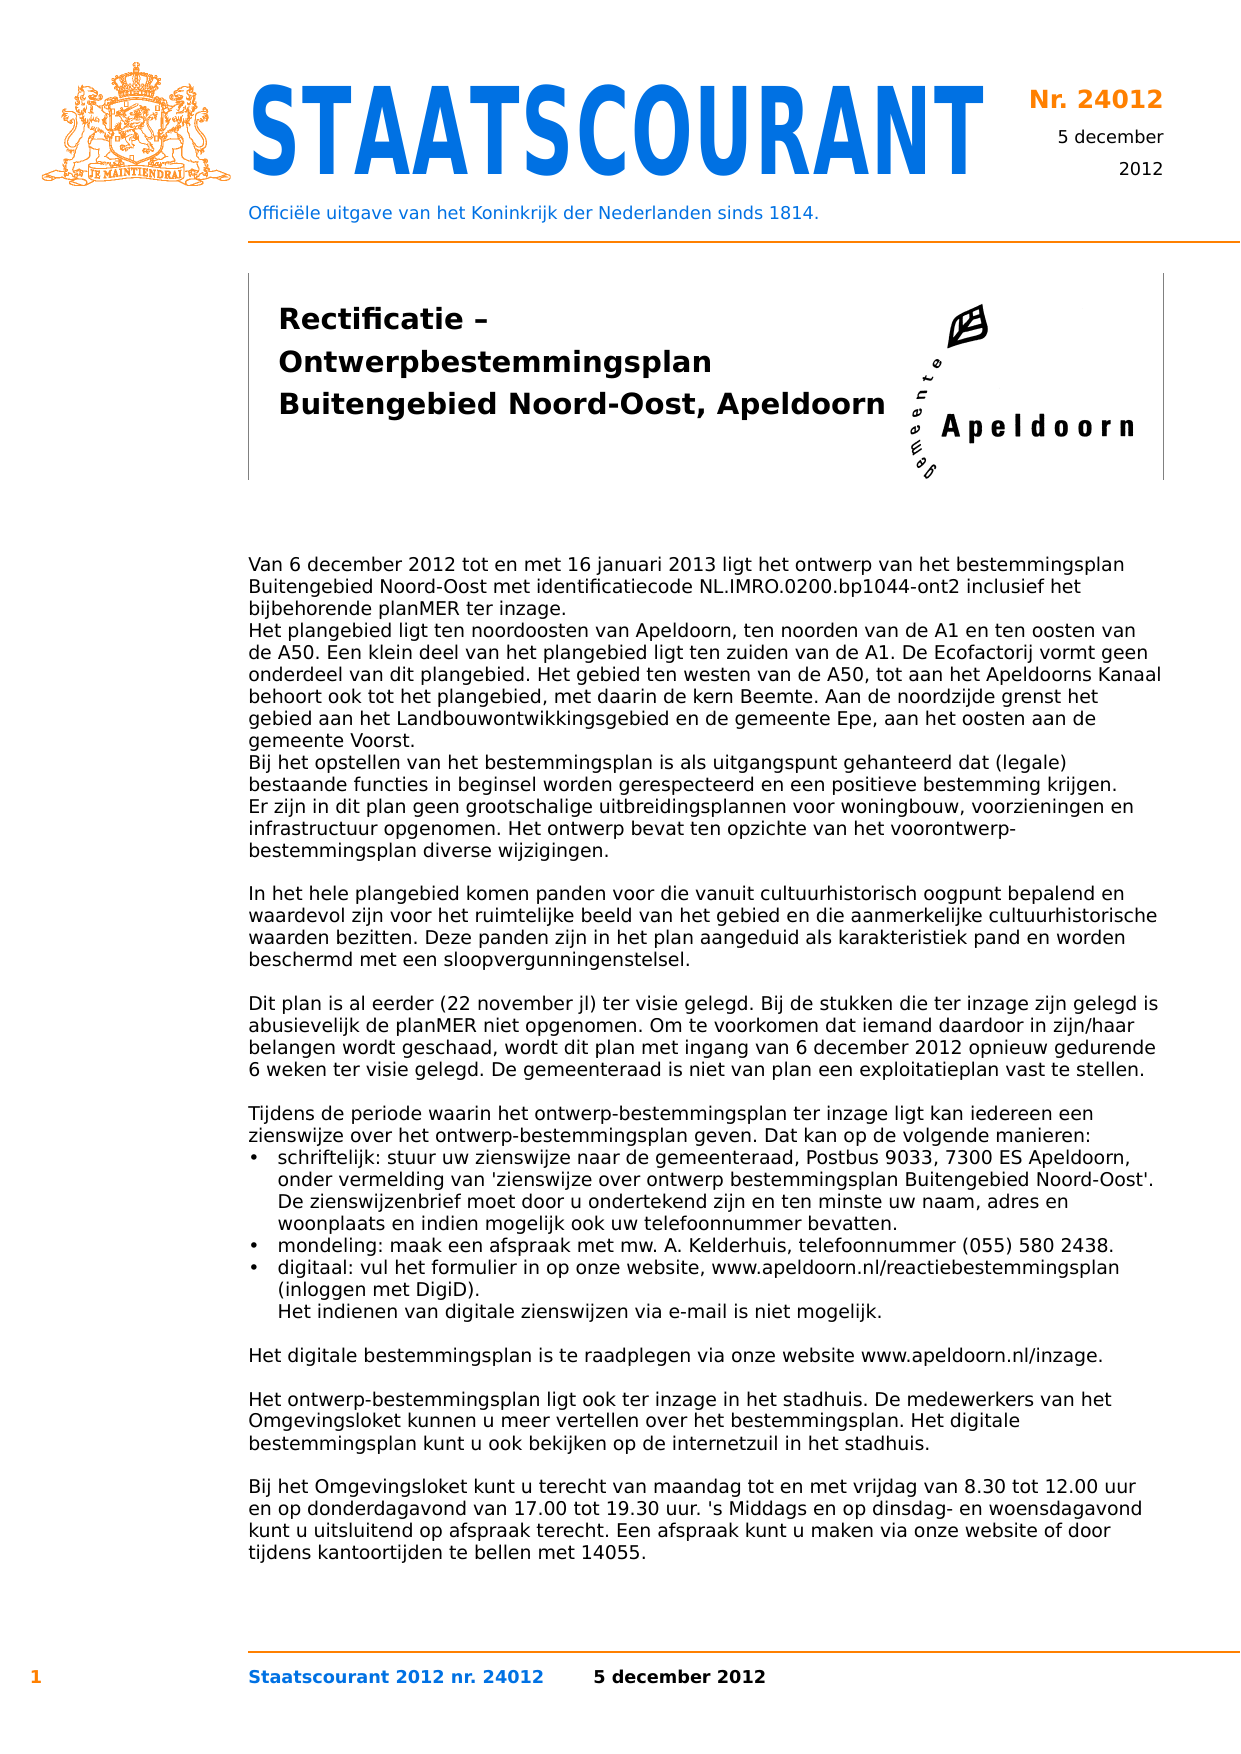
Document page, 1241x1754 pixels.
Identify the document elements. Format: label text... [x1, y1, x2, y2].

table_cell 2012 [998, 153, 1240, 203]
text Bij het opstellen van het bestemmingsplan is als uitgangspunt gehanteerd dat (legale) bestaande functies in beginsel worden gerespecteerd en een positieve bestemming krijgen. [248, 752, 1163, 796]
text Het ontwerp-bestemmingsplan ligt ook ter inzage in het stadhuis. De medewerkers van het Omgevingsloket kunnen u meer vertellen over het bestemmingsplan. Het digitale bestemmingsplan kunt u ook bekijken op de internetzuil in het stadhuis. [248, 1388, 1163, 1454]
text Het indienen van digitale zienswijzen via e-mail is niet mogelijk. [277, 1301, 1163, 1323]
text Er zijn in dit plan geen grootschalige uitbreidingsplannen voor woningbouw, voorzieningen en infrastructuur opgenomen. Het ontwerp bevat ten opzichte van het voorontwerp-bestemmingsplan diverse wijzigingen. [248, 796, 1163, 861]
text Het digitale bestemmingsplan is te raadplegen via onze website www.apeldoorn.nl/inzage. [248, 1344, 1163, 1367]
table_header [25, 62, 248, 241]
text • digitaal: vul het formulier in op onze website, www.apeldoorn.nl/reactiebestemmingsplan (inloggen met DigiD). [248, 1257, 1163, 1301]
picture [41, 62, 231, 186]
text Het plangebied ligt ten noordoosten van Apeldoorn, ten noorden van de A1 en ten oosten van de A50. Een klein deel van het plangebied ligt ten zuiden van de A1. De Ecofactorij vormt geen onderdeel van dit plangebied. Het gebied ten westen van de A50, tot aan het Apeldoorns Kanaal behoort ook tot het plangebied, met daarin de kern Beemte. Aan de noordzijde grenst het gebied aan het Landbouwontwikkingsgebied en de gemeente Epe, aan het oosten aan de gemeente Voorst. [248, 620, 1163, 752]
table_cell Officiële uitgave van het Koninkrijk der Nederlanden sinds 1814. [248, 203, 1240, 241]
text Van 6 december 2012 tot en met 16 januari 2013 ligt het ontwerp van het bestemmingsplan Buitengebied Noord-Oost met identificatiecode NL.IMRO.0200.bp1044-ont2 inclusief het bijbehorende planMER ter inzage. [248, 554, 1163, 620]
text • schriftelijk: stuur uw zienswijze naar de gemeenteraad, Postbus 9033, 7300 ES Apeldoorn, onder vermelding van 'zienswijze over ontwerp bestemmingsplan Buitengebied Noord-Oost'. De zienswijzenbrief moet door u ondertekend zijn en ten minste uw naam, adres en woonplaats en indien mogelijk ook uw telefoonnummer bevatten. [248, 1147, 1163, 1235]
picture [909, 302, 1134, 480]
text In het hele plangebied komen panden voor die vanuit cultuurhistorisch oogpunt bepalend en waardevol zijn voor het ruimtelijke beeld van het gebied en die aanmerkelijke cultuurhistorische waarden bezitten. Deze panden zijn in het plan aangeduid als karakteristiek pand en worden beschermd met een sloopvergunningenstelsel. [248, 883, 1163, 971]
table_header Nr. 24012 [998, 62, 1240, 121]
subtitle Rectificatie – Ontwerpbestemmingsplan Buitengebied Noord-Oost, Apeldoorn [249, 273, 1163, 480]
table_cell 5 december [998, 121, 1240, 153]
text Tijdens de periode waarin het ontwerp-bestemmingsplan ter inzage ligt kan iedereen een zienswijze over het ontwerp-bestemmingsplan geven. Dat kan op de volgende manieren: [248, 1103, 1163, 1147]
text • mondeling: maak een afspraak met mw. A. Kelderhuis, telefoonnummer (055) 580 2438. [248, 1235, 1163, 1257]
table_header STAATSCOURANT [248, 62, 998, 203]
text Bij het Omgevingsloket kunt u terecht van maandag tot en met vrijdag van 8.30 tot 12.00 uur en op donderdagavond van 17.00 tot 19.30 uur. 's Middags en op dinsdag- en woensdagavond kunt u uitsluitend op afspraak terecht. Een afspraak kunt u maken via onze website of door tijdens kantoortijden te bellen met 14055. [248, 1476, 1163, 1564]
text Dit plan is al eerder (22 november jl) ter visie gelegd. Bij de stukken die ter inzage zijn gelegd is abusievelijk de planMER niet opgenomen. Om te voorkomen dat iemand daardoor in zijn/haar belangen wordt geschaad, wordt dit plan met ingang van 6 december 2012 opnieuw gedurende 6 weken ter visie gelegd. De gemeenteraad is niet van plan een exploitatieplan vast te stellen. [248, 993, 1163, 1081]
